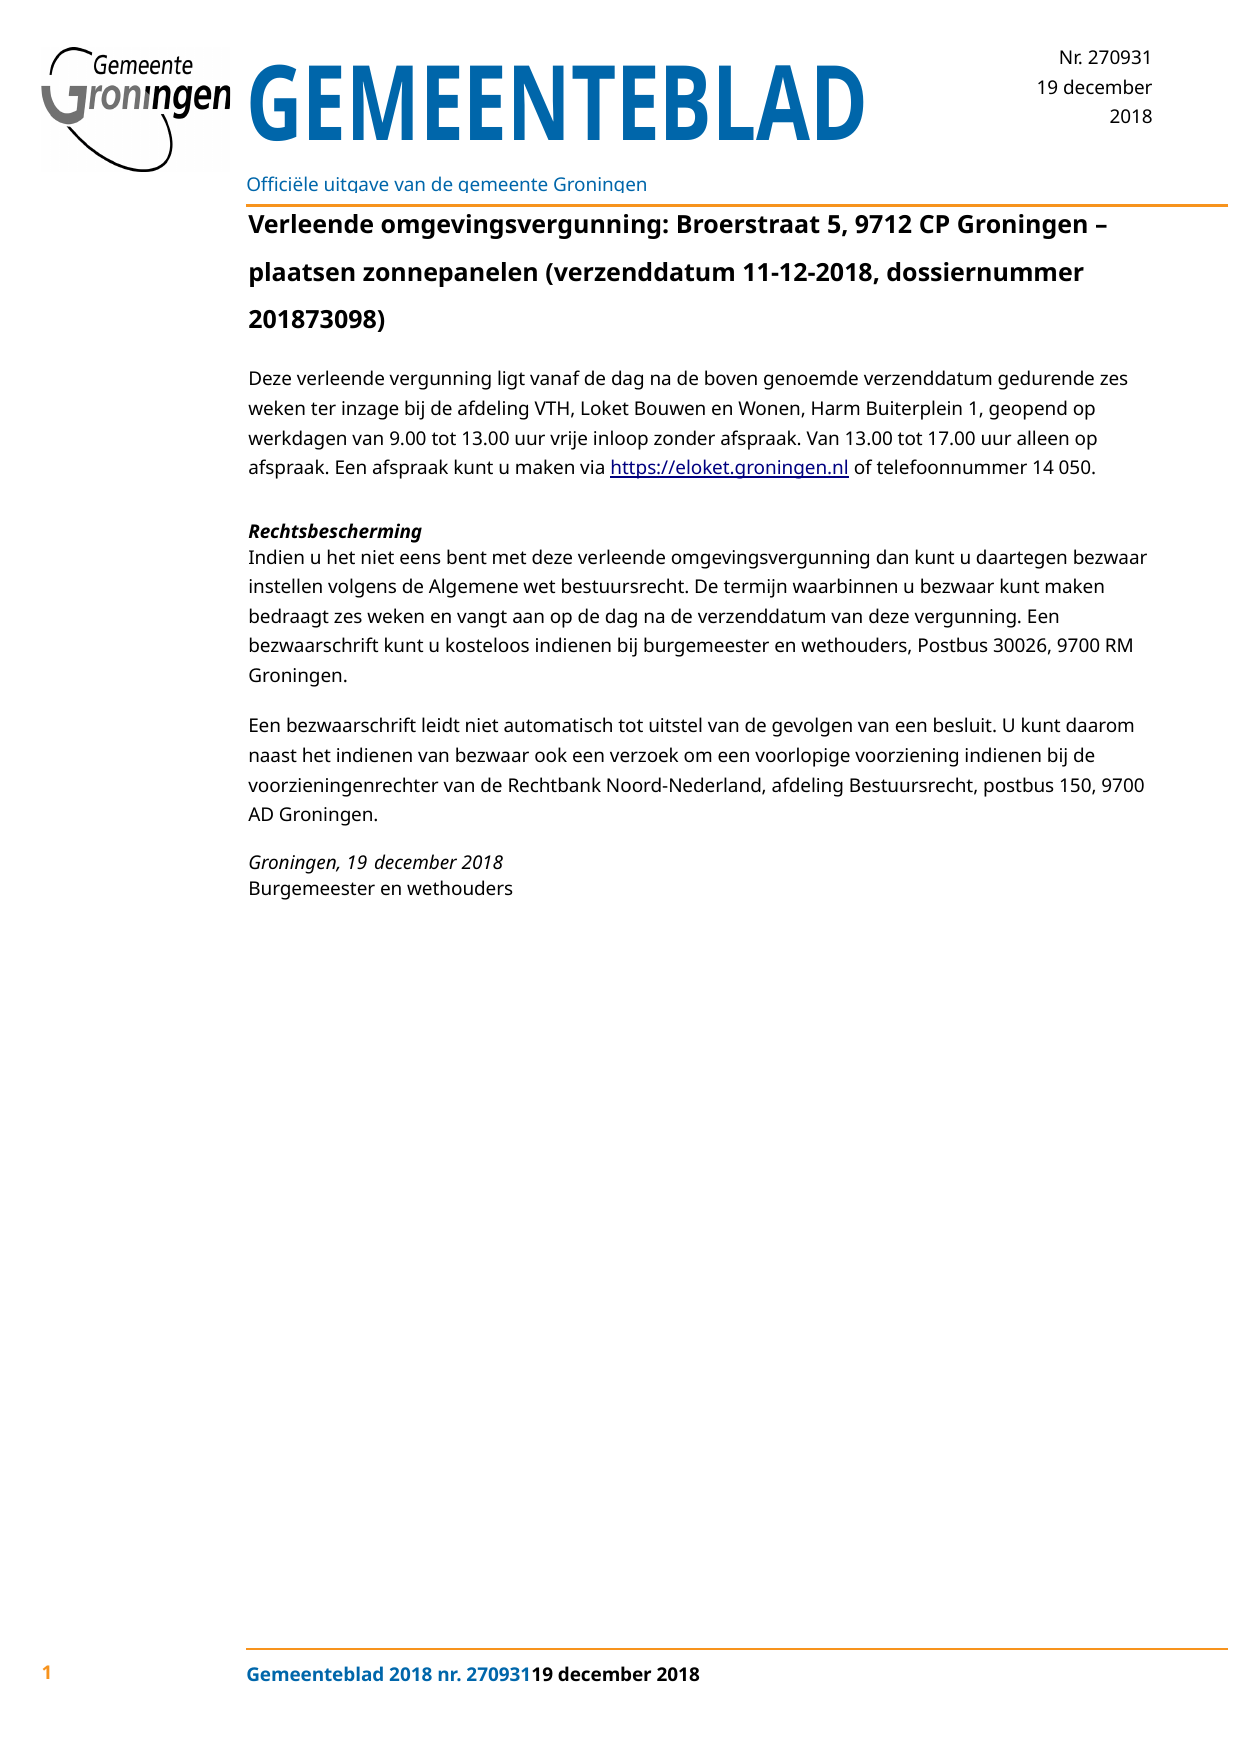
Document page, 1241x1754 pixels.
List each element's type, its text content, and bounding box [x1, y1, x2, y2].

picture [41, 47, 231, 172]
text Indien u het niet eens bent met deze verleende omgevingsvergunning dan kunt u daartegen bezwaar instellen volgens de Algemene wet bestuursrecht. De termijn waarbinnen u bezwaar kunt maken bedraagt zes weken en vangt aan op de dag na de verzenddatum van deze vergunning. Een bezwaarschrift kunt u kosteloos indienen bij burgemeester en wethouders, Postbus 30026, 9700 RM Groningen. [248, 544, 1152, 688]
text Een bezwaarschrift leidt niet automatisch tot uitstel van de gevolgen van een besluit. U kunt daarom naast het indienen van bezwaar ook een verzoek om een voorlopige voorziening indienen bij de voorzieningenrechter van de Rechtbank Noord-Nederland, afdeling Bestuursrecht, postbus 150, 9700 AD Groningen. [248, 713, 1152, 827]
text Burgemeester en wethouders [248, 875, 1152, 901]
text Groningen, 19 december 2018 [248, 849, 1152, 875]
text Verleende omgevingsvergunning: Broerstraat 5, 9712 CP Groningen – plaatsen zonnepanelen (verzenddatum 11-12-2018, dossiernummer 201873098) [248, 207, 1152, 336]
text Deze verleende vergunning ligt vanaf de dag na de boven genoemde verzenddatum gedurende zes weken ter inzage bij de afdeling VTH, Loket Bouwen en Wonen, Harm Buiterplein 1, geopend op werkdagen van 9.00 tot 13.00 uur vrije inloop zonder afspraak. Van 13.00 tot 17.00 uur alleen op afspraak. Een afspraak kunt u maken via https://eloket.groningen.nl of telefoonnummer 14 050. [248, 366, 1152, 480]
text Rechtsbescherming [248, 518, 1152, 544]
